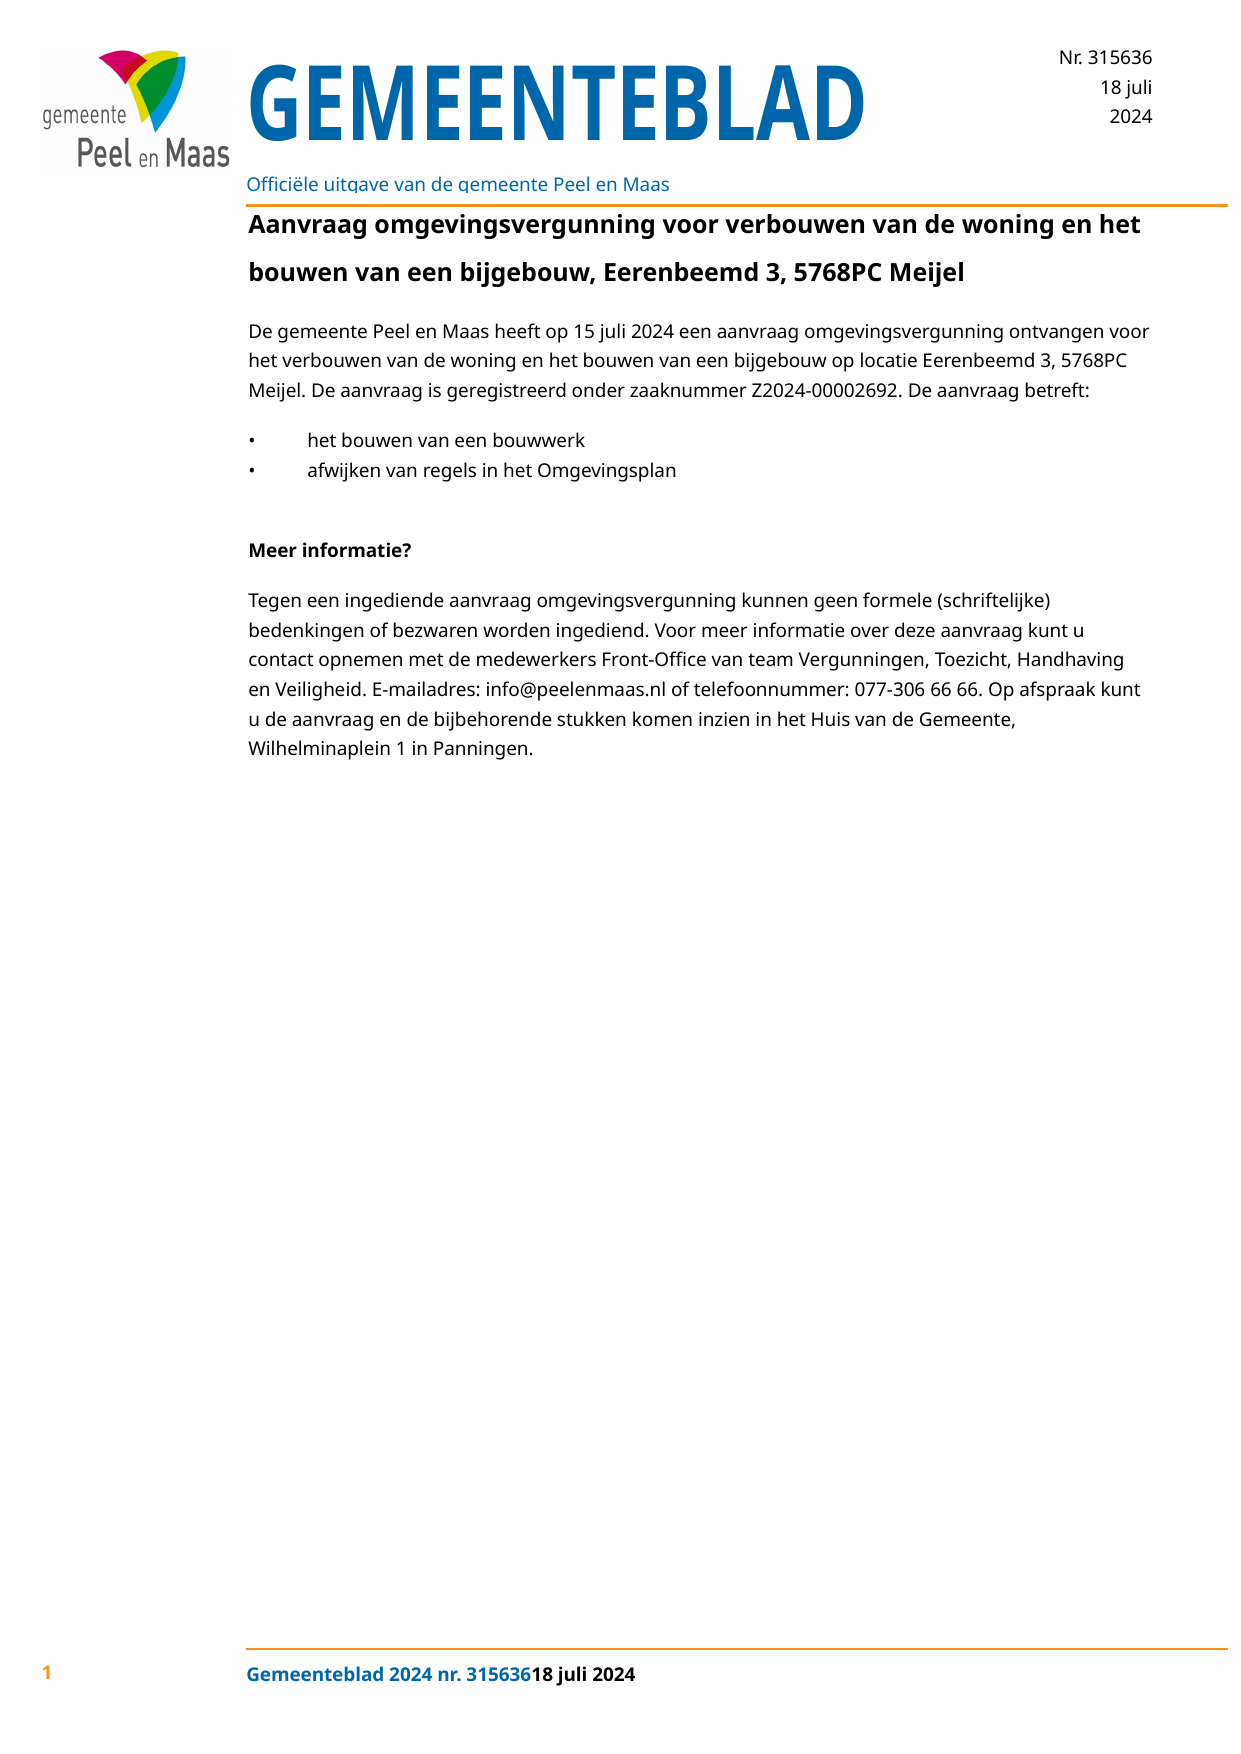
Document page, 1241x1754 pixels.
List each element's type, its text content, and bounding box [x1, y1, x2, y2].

text Aanvraag omgevingsvergunning voor verbouwen van de woning en het bouwen van een bijgebouw, Eerenbeemd 3, 5768PC Meijel [248, 207, 1152, 288]
text Meer informatie? [248, 537, 1152, 563]
text De gemeente Peel en Maas heeft op 15 juli 2024 een aanvraag omgevingsvergunning ontvangen voor het verbouwen van de woning en het bouwen van een bijgebouw op locatie Eerenbeemd 3, 5768PC Meijel. De aanvraag is geregistreerd onder zaaknummer Z2024-00002692. De aanvraag betreft: [248, 318, 1152, 403]
text Tegen een ingediende aanvraag omgevingsvergunning kunnen geen formele (schriftelijke) bedenkingen of bezwaren worden ingediend. Voor meer informatie over deze aanvraag kunt u contact opnemen met de medewerkers Front-Office van team Vergunningen, Toezicht, Handhaving en Veiligheid. E-mailadres: info@peelenmaas.nl of telefoonnummer: 077-306 66 66. Op afspraak kunt u de aanvraag en de bijbehorende stukken komen inzien in het Huis van de Gemeente, Wilhelminaplein 1 in Panningen. [248, 587, 1152, 761]
list het bouwen van een bouwwerk [248, 427, 1152, 453]
picture [41, 47, 231, 172]
list afwijken van regels in het Omgevingsplan [248, 457, 1152, 483]
